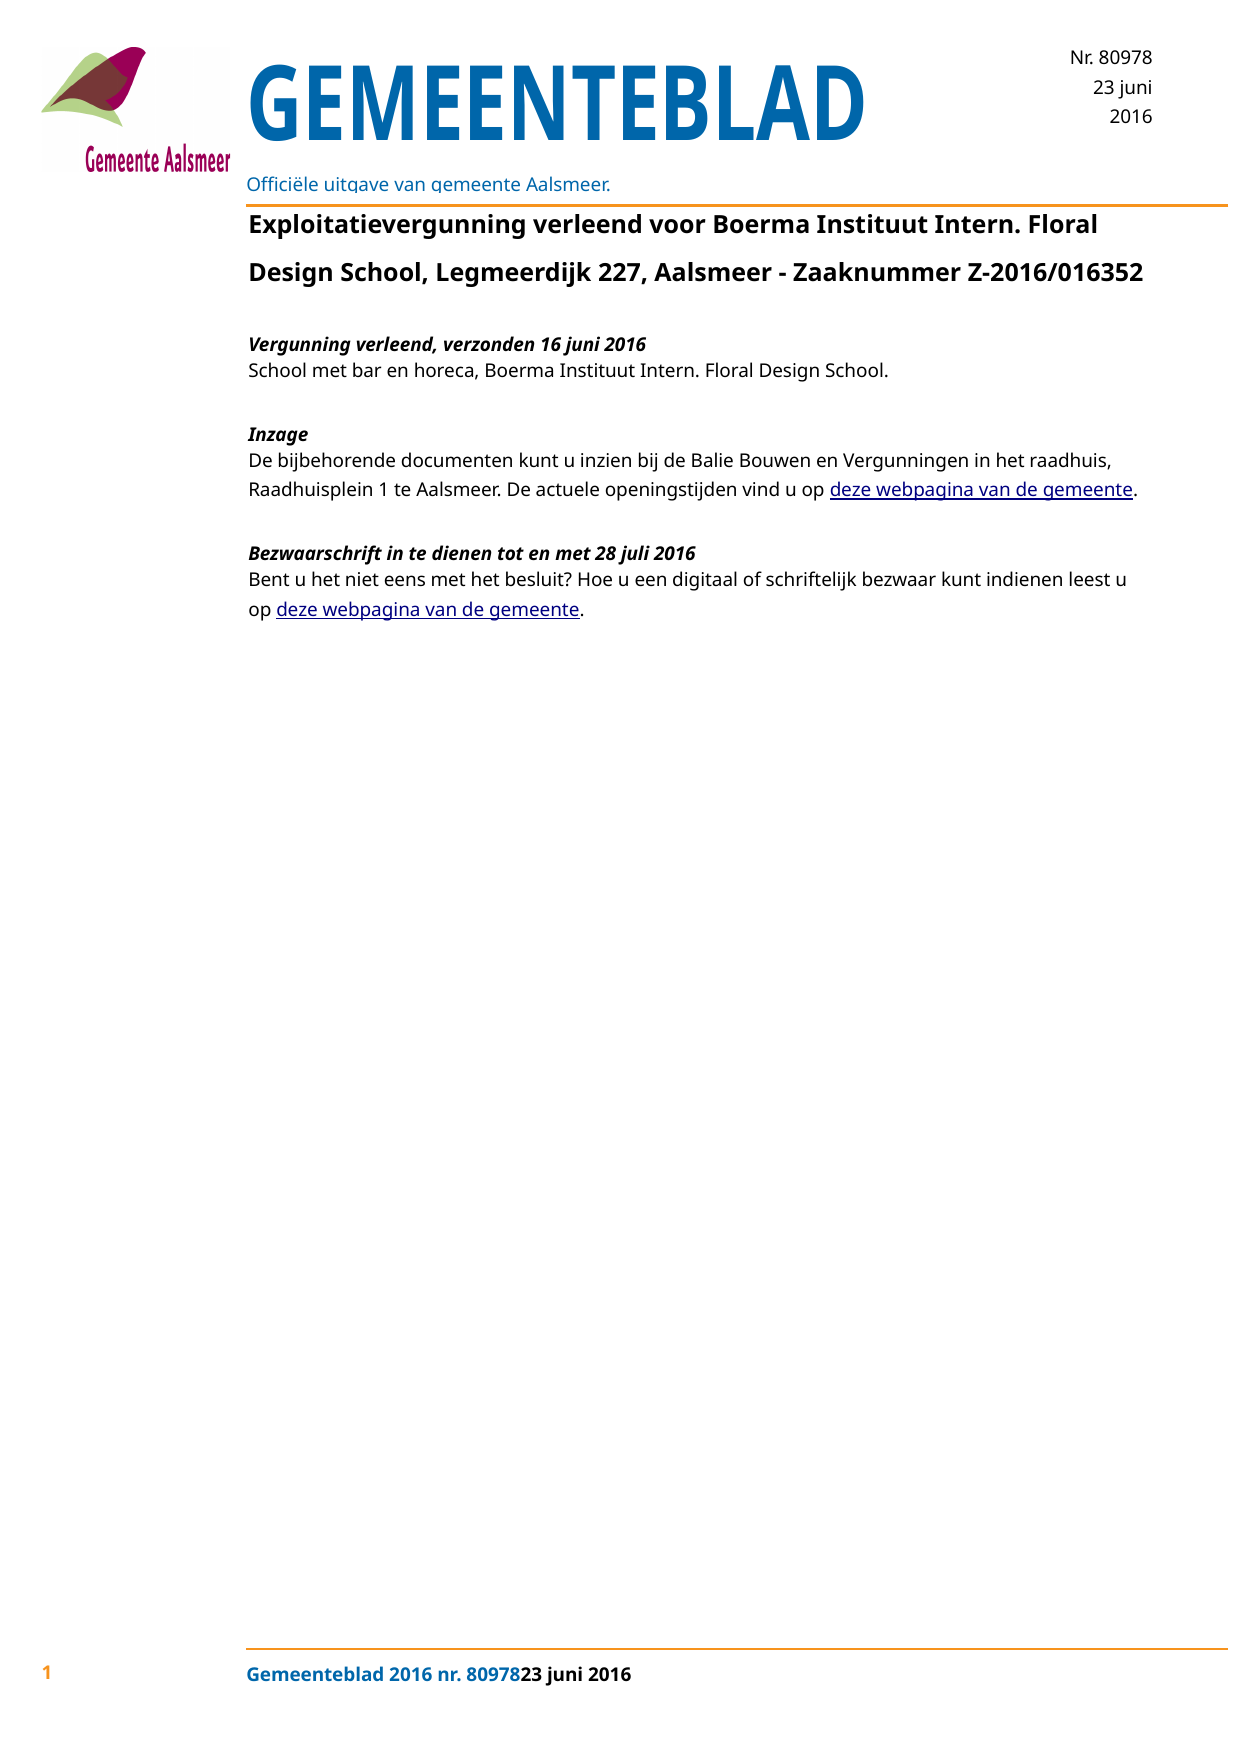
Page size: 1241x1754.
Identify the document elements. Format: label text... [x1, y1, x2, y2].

text School met bar en horeca, Boerma Instituut Intern. Floral Design School. [248, 357, 1152, 383]
text Bent u het niet eens met het besluit? Hoe u een digitaal of schriftelijk bezwaar kunt indienen leest u op deze webpagina van de gemeente. [248, 566, 1152, 621]
text Bezwaarschrift in te dienen tot en met 28 juli 2016 [248, 540, 1152, 566]
text Inzage [248, 421, 1152, 447]
picture [41, 47, 231, 172]
text Vergunning verleend, verzonden 16 juni 2016 [248, 331, 1152, 357]
text De bijbehorende documenten kunt u inzien bij de Balie Bouwen en Vergunningen in het raadhuis, Raadhuisplein 1 te Aalsmeer. De actuele openingstijden vind u op deze webpagina van de gemeente. [248, 447, 1152, 502]
text Exploitatievergunning verleend voor Boerma Instituut Intern. Floral Design School, Legmeerdijk 227, Aalsmeer - Zaaknummer Z-2016/016352 [248, 207, 1152, 288]
